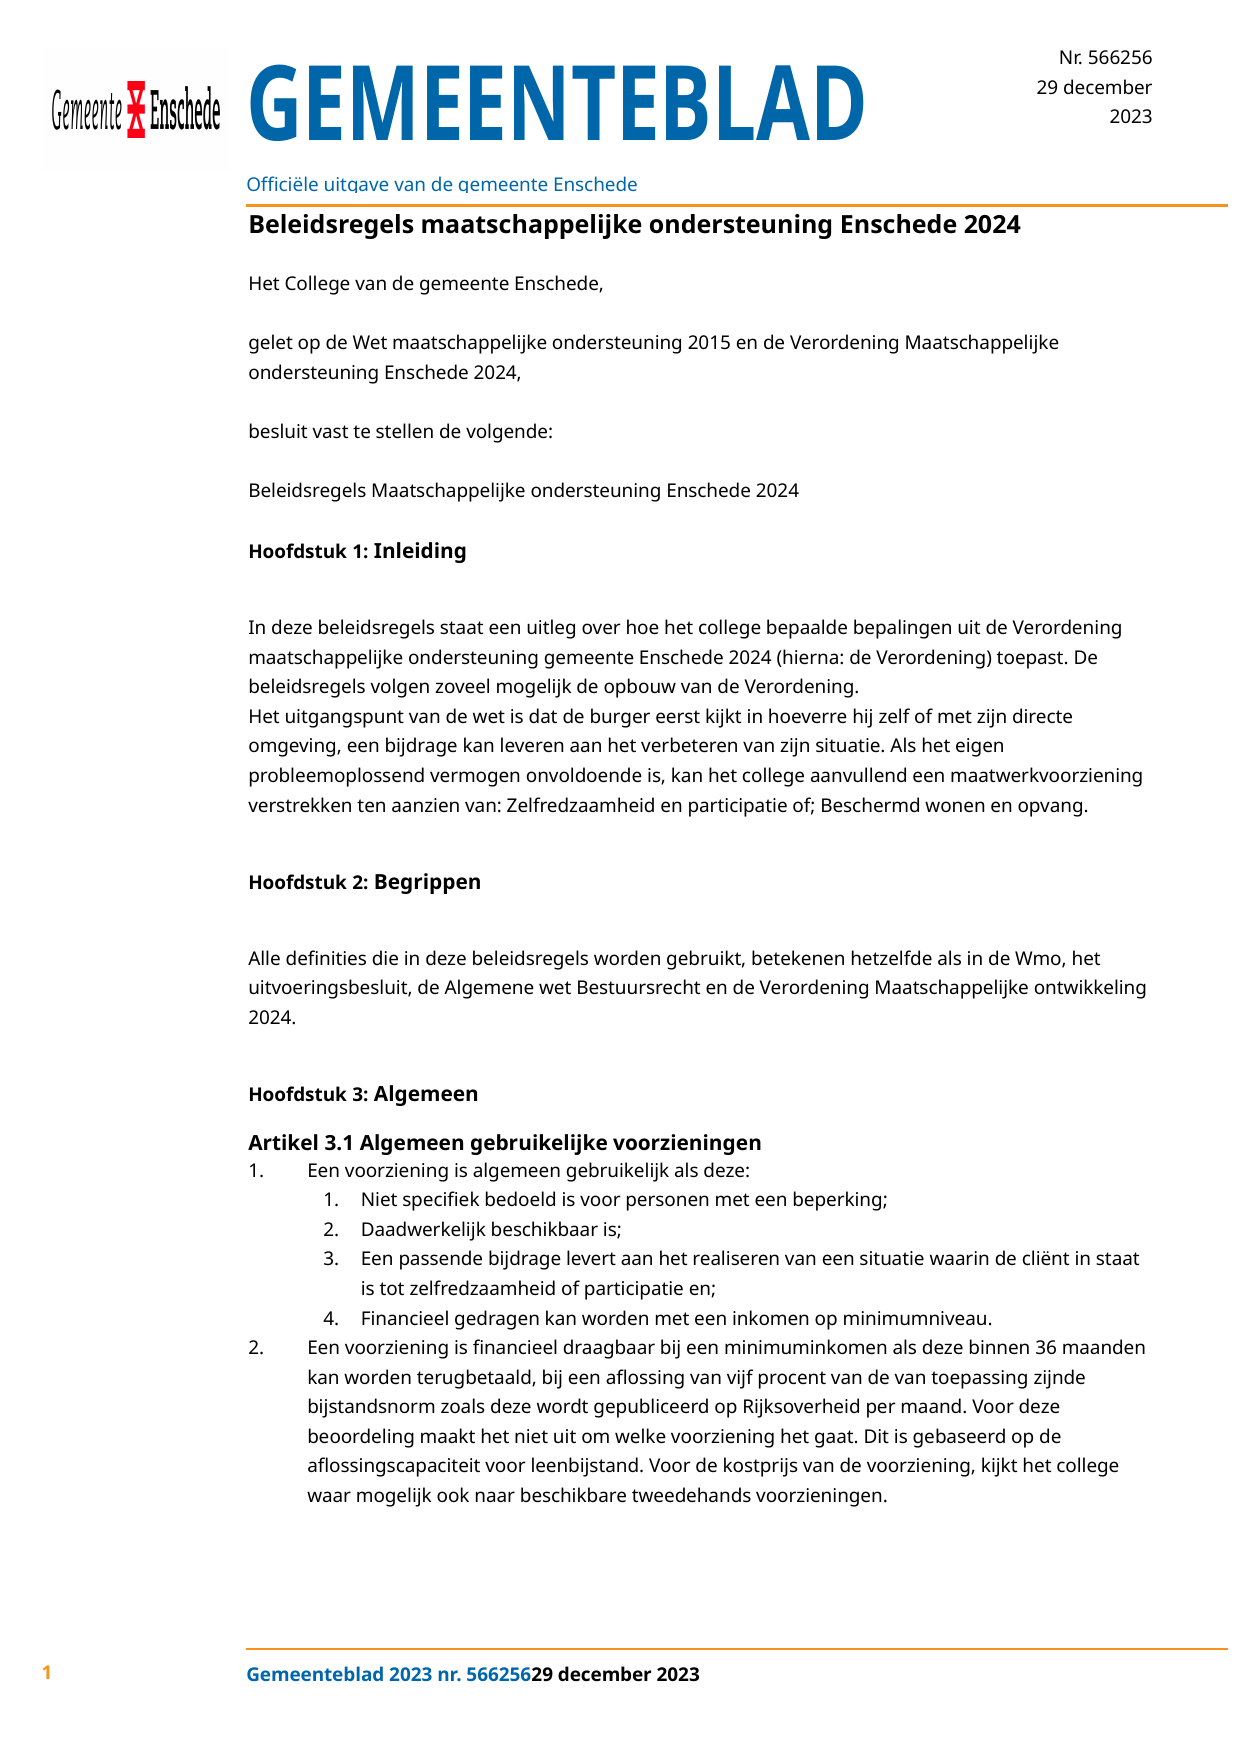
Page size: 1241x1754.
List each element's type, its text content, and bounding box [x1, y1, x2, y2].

text Beleidsregels Maatschappelijke ondersteuning Enschede 2024 [248, 477, 1152, 503]
list Niet specifiek bedoeld is voor personen met een beperking; [323, 1186, 1152, 1212]
list Daadwerkelijk beschikbaar is; [323, 1216, 1152, 1242]
text Hoofdstuk 2: Begrippen [248, 867, 1152, 895]
text besluit vast te stellen de volgende: [248, 418, 1152, 444]
text Het uitgangspunt van de wet is dat de burger eerst kijkt in hoeverre hij zelf of met zijn directe omgeving, een bijdrage kan leveren aan het verbeteren van zijn situatie. Als het eigen probleemoplossend vermogen onvoldoende is, kan het college aanvullend een maatwerkvoorziening verstrekken ten aanzien van: Zelfredzaamheid en participatie of; Beschermd wonen en opvang. [248, 703, 1152, 817]
list Een passende bijdrage levert aan het realiseren van een situatie waarin de cliënt in staat is tot zelfredzaamheid of participatie en; [323, 1246, 1152, 1301]
text Hoofdstuk 3: Algemeen [248, 1079, 1152, 1107]
text Hoofdstuk 1: Inleiding [248, 537, 1152, 565]
text gelet op de Wet maatschappelijke ondersteuning 2015 en de Verordening Maatschappelijke ondersteuning Enschede 2024, [248, 329, 1152, 385]
list Een voorziening is financieel draagbaar bij een minimuminkomen als deze binnen 36 maanden kan worden terugbetaald, bij een aflossing van vijf procent van de van toepassing zijnde bijstandsnorm zoals deze wordt gepubliceerd op Rijksoverheid per maand. Voor deze beoordeling maakt het niet uit om welke voorziening het gaat. Dit is gebaseerd op de aflossingscapaciteit voor leenbijstand. Voor de kostprijs van de voorziening, kijkt het college waar mogelijk ook naar beschikbare tweedehands voorzieningen. [248, 1334, 1152, 1508]
list Een voorziening is algemeen gebruikelijk als deze: [248, 1157, 1152, 1182]
picture [41, 47, 231, 172]
text Beleidsregels maatschappelijke ondersteuning Enschede 2024 [248, 207, 1152, 241]
text In deze beleidsregels staat een uitleg over hoe het college bepaalde bepalingen uit de Verordening maatschappelijke ondersteuning gemeente Enschede 2024 (hierna: de Verordening) toepast. De beleidsregels volgen zoveel mogelijk de opbouw van de Verordening. [248, 614, 1152, 699]
list Financieel gedragen kan worden met een inkomen op minimumniveau. [323, 1305, 1152, 1330]
text Alle definities die in deze beleidsregels worden gebruikt, betekenen hetzelfde als in de Wmo, het uitvoeringsbesluit, de Algemene wet Bestuursrecht en de Verordening Maatschappelijke ontwikkeling 2024. [248, 945, 1152, 1029]
text Artikel 3.1 Algemeen gebruikelijke voorzieningen [248, 1128, 1152, 1157]
text Het College van de gemeente Enschede, [248, 270, 1152, 296]
